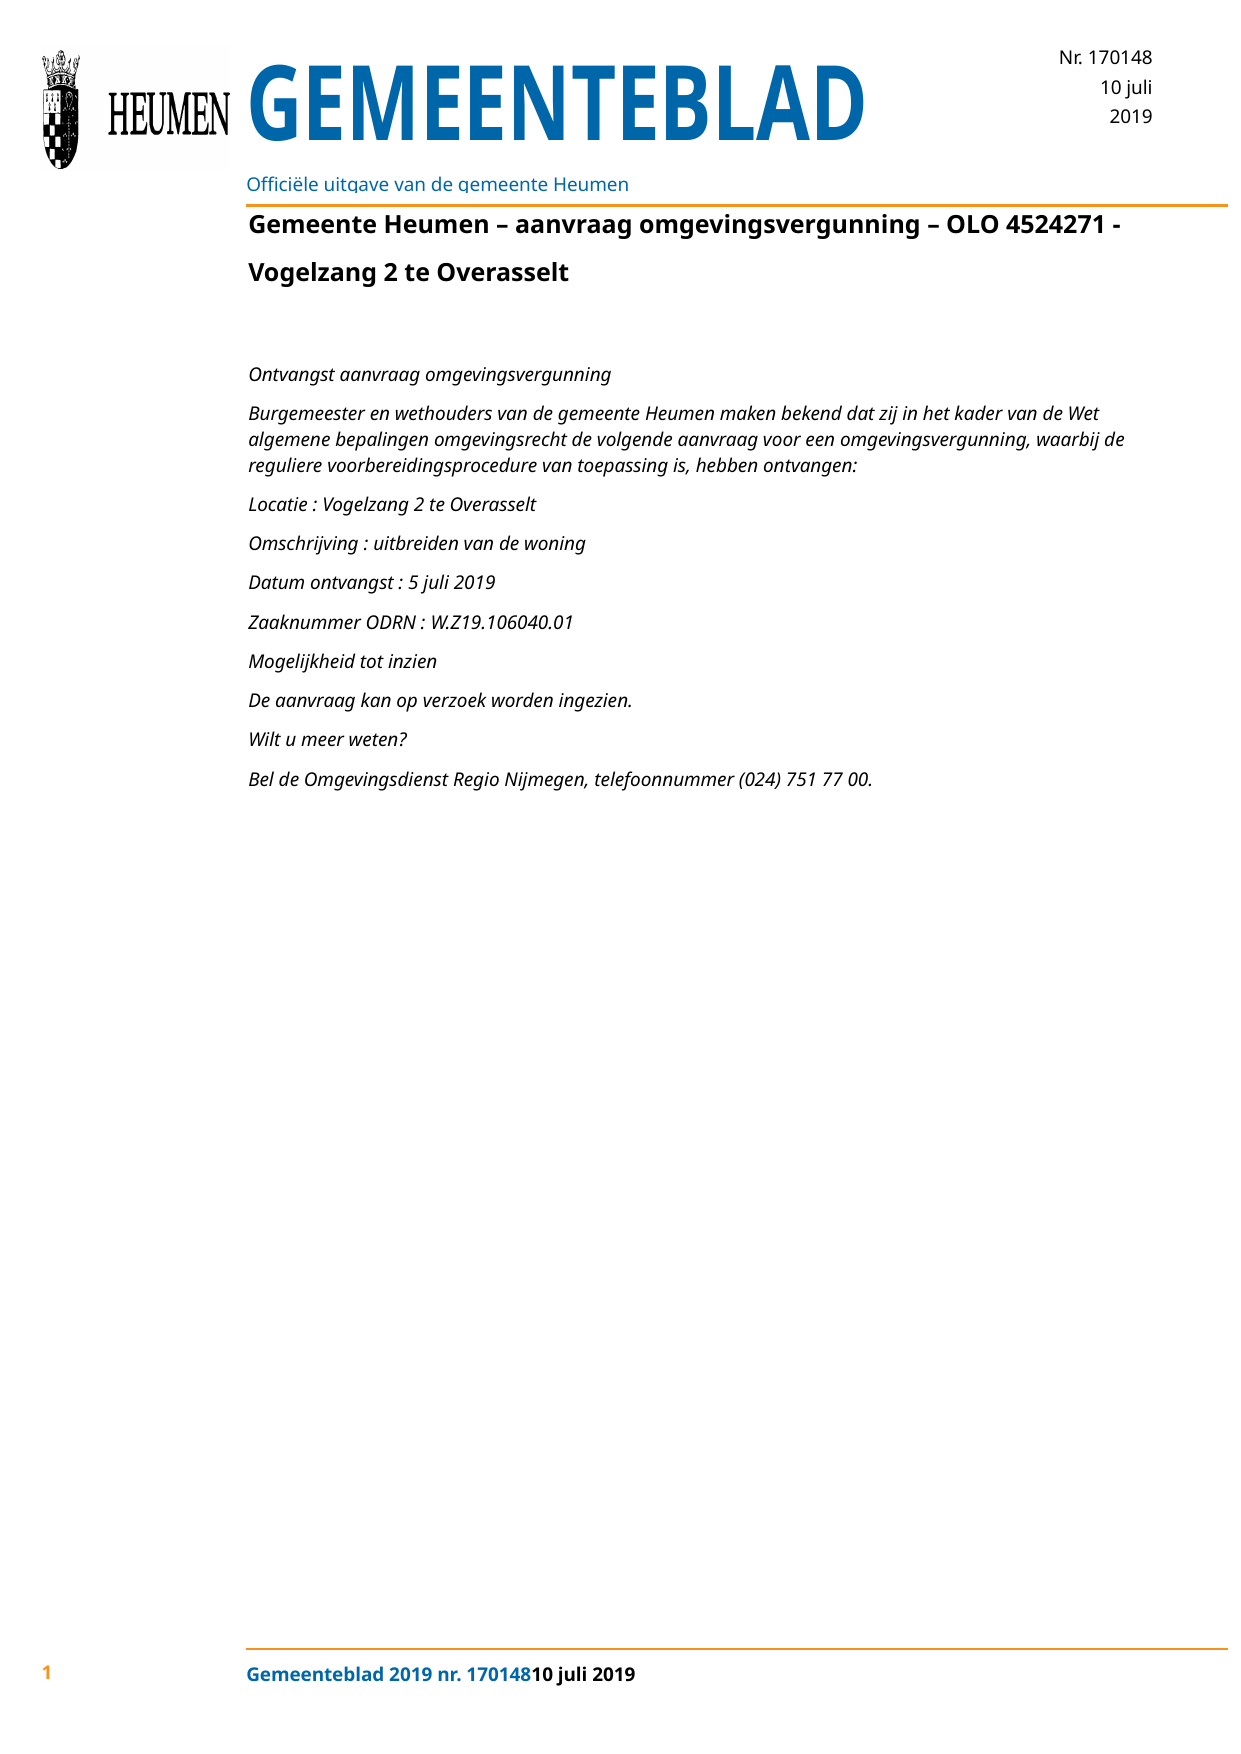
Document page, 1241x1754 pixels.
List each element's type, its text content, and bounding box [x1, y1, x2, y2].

text Omschrijving : uitbreiden van de woning [248, 530, 1152, 556]
text Gemeente Heumen – aanvraag omgevingsvergunning – OLO 4524271 - Vogelzang 2 te Overasselt [248, 207, 1152, 288]
text Wilt u meer weten? [248, 727, 1152, 752]
text Locatie : Vogelzang 2 te Overasselt [248, 491, 1152, 517]
text De aanvraag kan op verzoek worden ingezien. [248, 687, 1152, 713]
text Bel de Omgevingsdienst Regio Nijmegen, telefoonnummer (024) 751 77 00. [248, 766, 1152, 792]
text Datum ontvangst : 5 juli 2019 [248, 569, 1152, 595]
text Mogelijkheid tot inzien [248, 648, 1152, 674]
picture [41, 47, 231, 172]
text Burgemeester en wethouders van de gemeente Heumen maken bekend dat zij in het kader van de Wet algemene bepalingen omgevingsrecht de volgende aanvraag voor een omgevingsvergunning, waarbij de reguliere voorbereidingsprocedure van toepassing is, hebben ontvangen: [248, 400, 1152, 477]
text Ontvangst aanvraag omgevingsvergunning [248, 361, 1152, 387]
text Zaaknummer ODRN : W.Z19.106040.01 [248, 609, 1152, 634]
